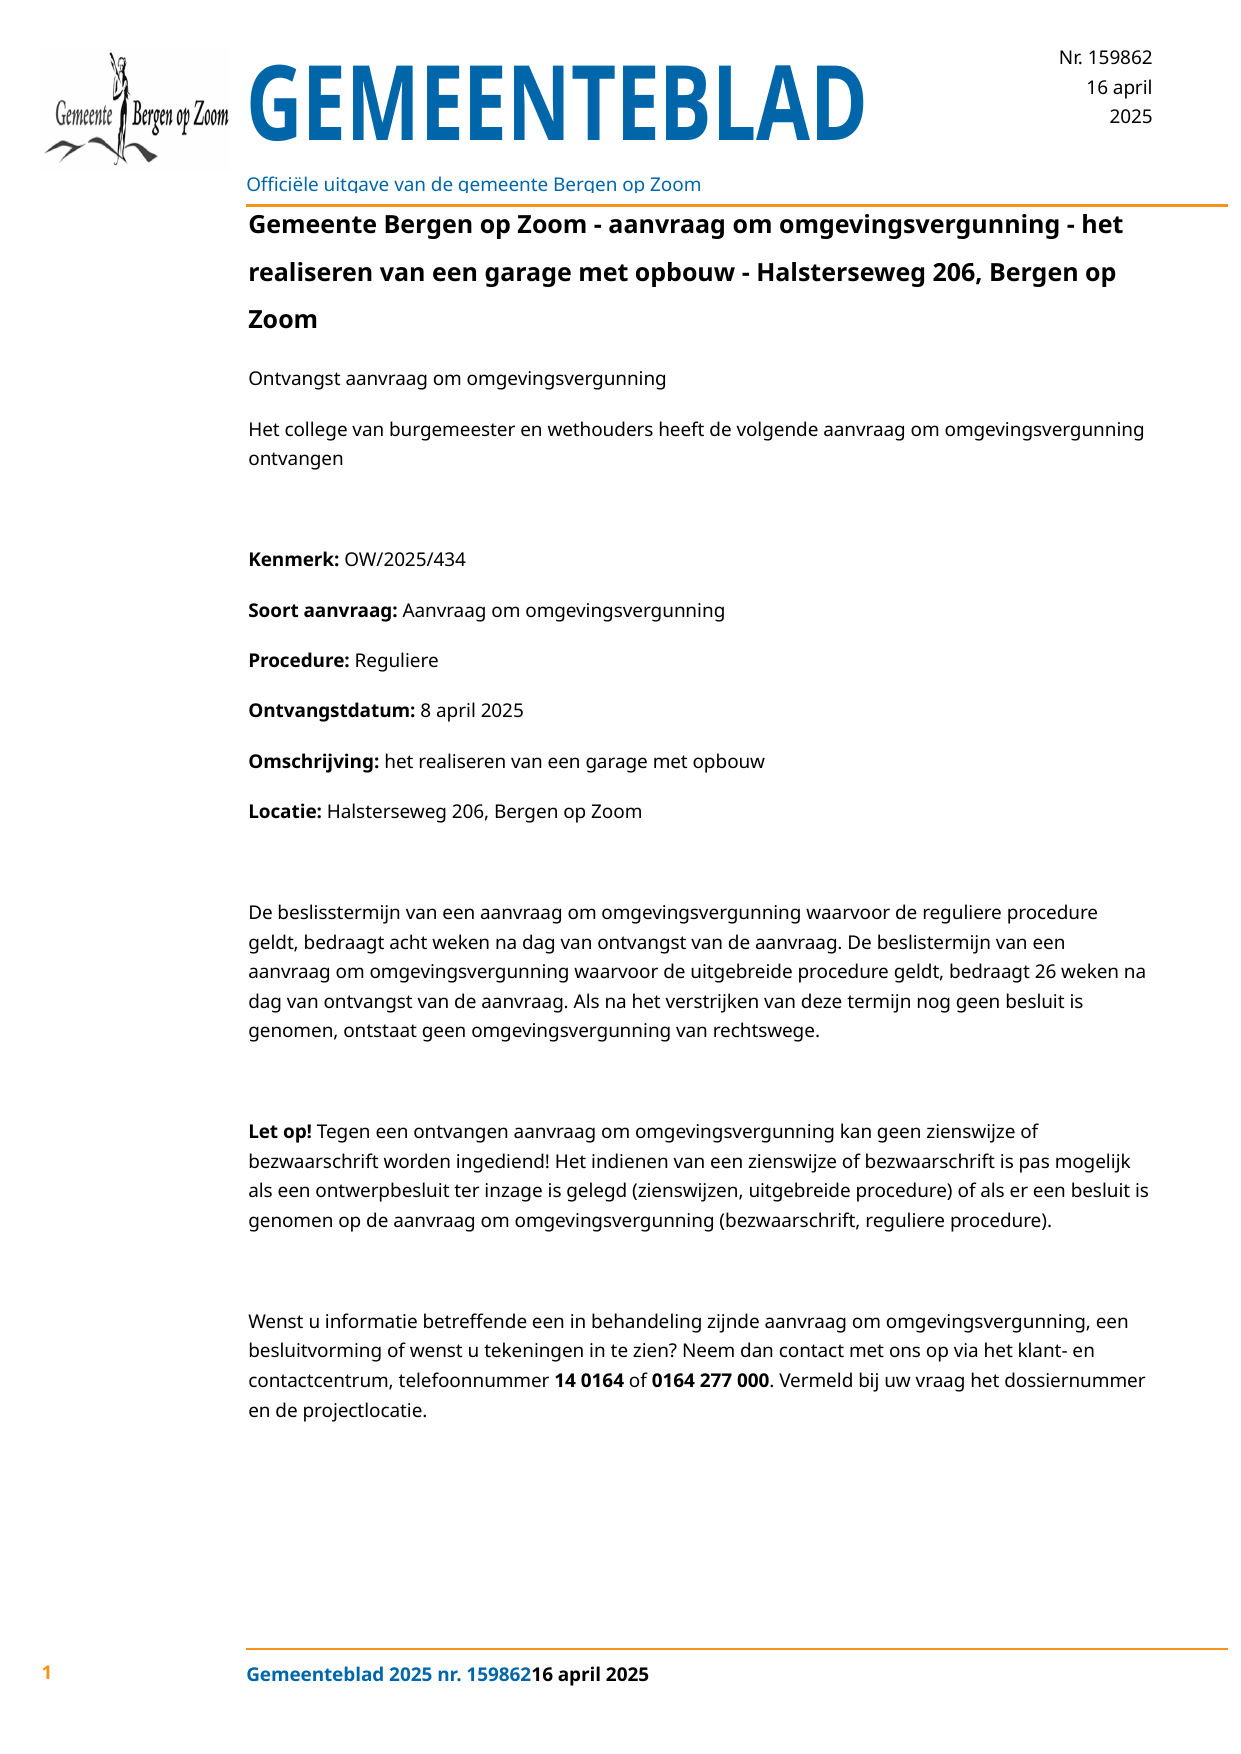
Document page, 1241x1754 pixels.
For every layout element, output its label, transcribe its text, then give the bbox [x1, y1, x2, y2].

text Wenst u informatie betreffende een in behandeling zijnde aanvraag om omgevingsvergunning, een besluitvorming of wenst u tekeningen in te zien? Neem dan contact met ons op via het klant- en contactcentrum, telefoonnummer 14 0164 of 0164 277 000. Vermeld bij uw vraag het dossiernummer en de projectlocatie. [248, 1308, 1152, 1422]
text Soort aanvraag: Aanvraag om omgevingsvergunning [248, 597, 1152, 622]
text Let op! Tegen een ontvangen aanvraag om omgevingsvergunning kan geen zienswijze of bezwaarschrift worden ingediend! Het indienen van een zienswijze of bezwaarschrift is pas mogelijk als een ontwerpbesluit ter inzage is gelegd (zienswijzen, uitgebreide procedure) of als er een besluit is genomen op de aanvraag om omgevingsvergunning (bezwaarschrift, reguliere procedure). [248, 1118, 1152, 1233]
picture [41, 47, 231, 172]
text Kenmerk: OW/2025/434 [248, 546, 1152, 572]
text Gemeente Bergen op Zoom - aanvraag om omgevingsvergunning - het realiseren van een garage met opbouw - Halsterseweg 206, Bergen op Zoom [248, 207, 1152, 336]
text Locatie: Halsterseweg 206, Bergen op Zoom [248, 798, 1152, 824]
text Ontvangst aanvraag om omgevingsvergunning [248, 366, 1152, 391]
text Omschrijving: het realiseren van een garage met opbouw [248, 748, 1152, 774]
text Het college van burgemeester en wethouders heeft de volgende aanvraag om omgevingsvergunning ontvangen [248, 416, 1152, 471]
text Ontvangstdatum: 8 april 2025 [248, 698, 1152, 723]
text Procedure: Reguliere [248, 647, 1152, 673]
text De beslisstermijn van een aanvraag om omgevingsvergunning waarvoor de reguliere procedure geldt, bedraagt acht weken na dag van ontvangst van de aanvraag. De beslistermijn van een aanvraag om omgevingsvergunning waarvoor de uitgebreide procedure geldt, bedraagt 26 weken na dag van ontvangst van de aanvraag. Als na het verstrijken van deze termijn nog geen besluit is genomen, ontstaat geen omgevingsvergunning van rechtswege. [248, 899, 1152, 1043]
